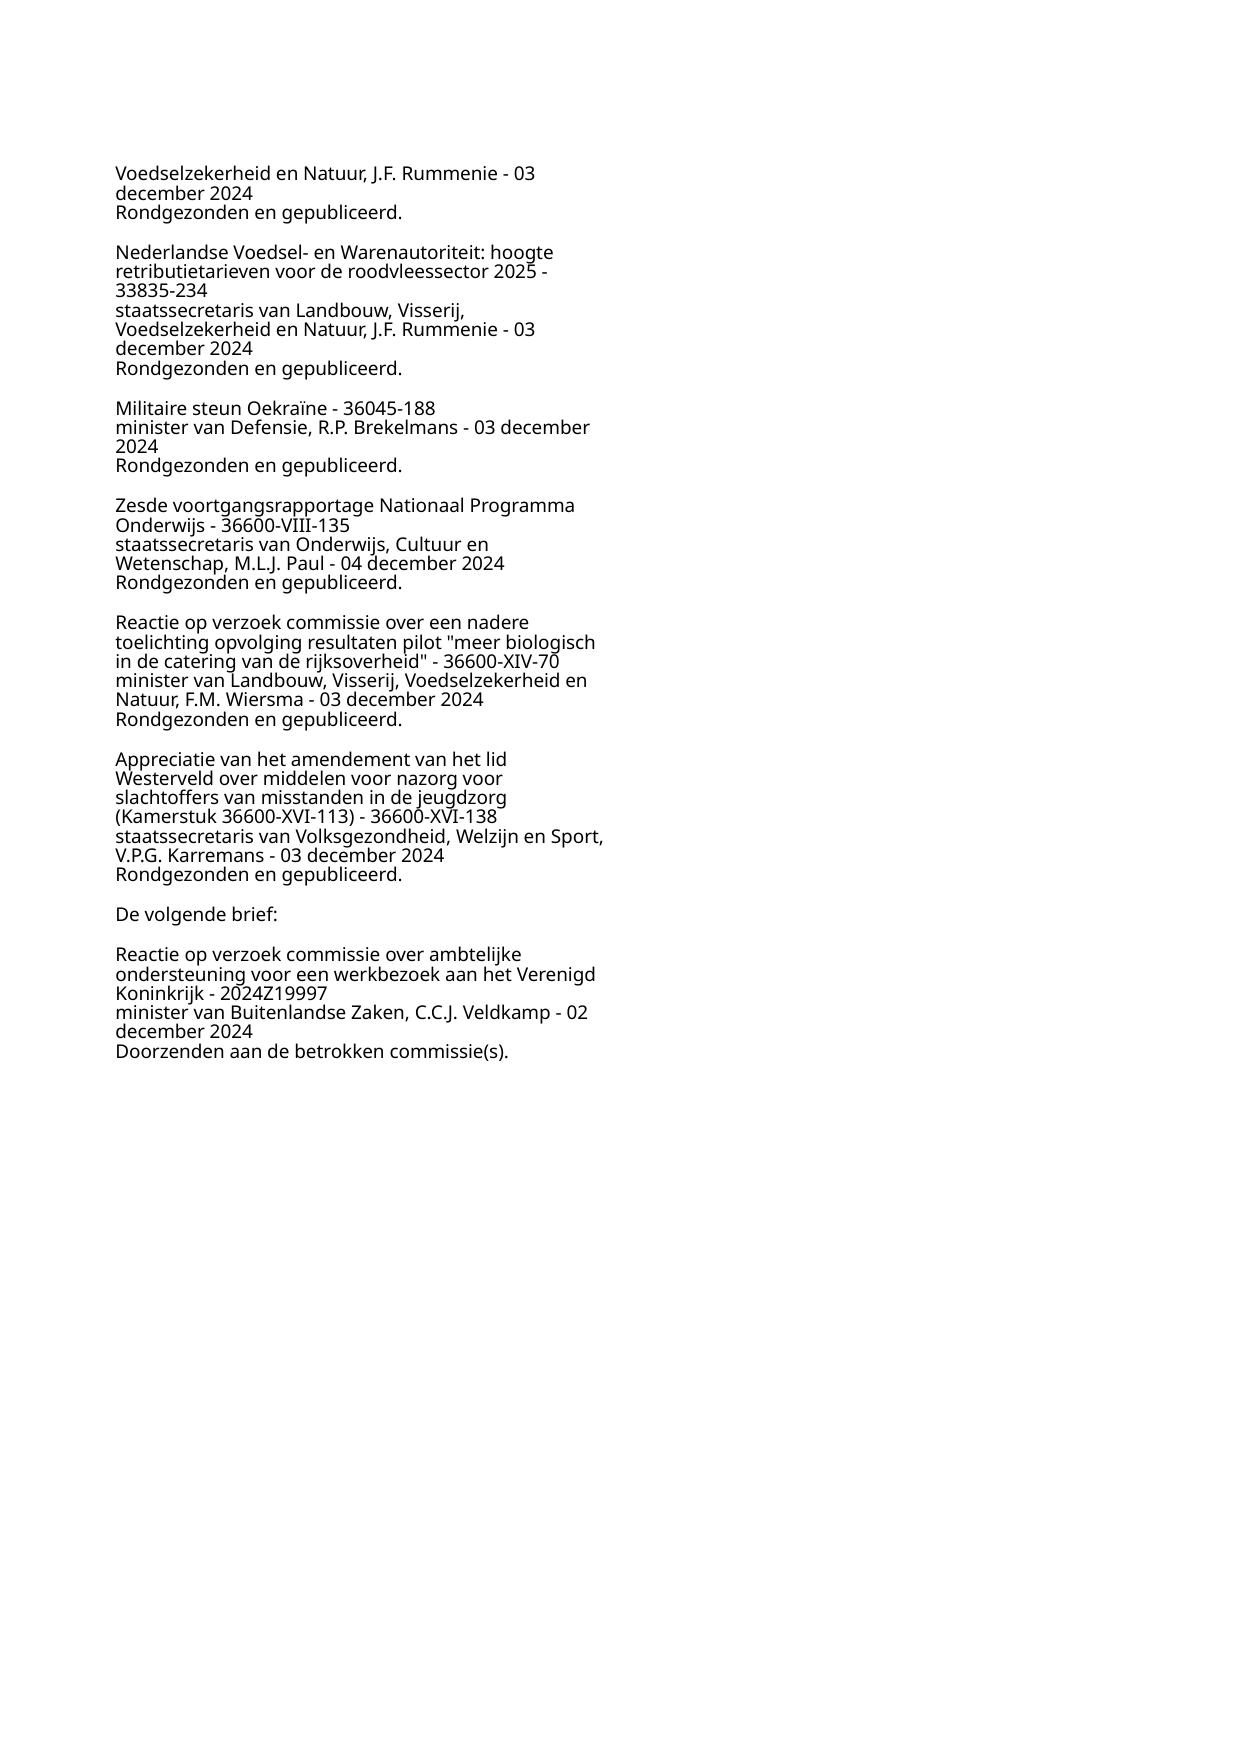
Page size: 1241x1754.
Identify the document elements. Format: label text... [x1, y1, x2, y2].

text De volgende brief: [115, 906, 605, 926]
text Nederlandse Voedsel- en Warenautoriteit: hoogte retributietarieven voor de roodvleessector 2025 - 33835-234 [115, 244, 605, 302]
text Rondgezonden en gepubliceerd. [115, 866, 605, 886]
text staatssecretaris van Landbouw, Visserij, Voedselzekerheid en Natuur, J.F. Rummenie - 03 december 2024 [115, 302, 605, 359]
text staatssecretaris van Volksgezondheid, Welzijn en Sport, V.P.G. Karremans - 03 december 2024 [115, 828, 605, 866]
text Militaire steun Oekraïne - 36045-188 [115, 399, 605, 419]
text minister van Landbouw, Visserij, Voedselzekerheid en Natuur, F.M. Wiersma - 03 december 2024 [115, 672, 605, 711]
text Reactie op verzoek commissie over ambtelijke ondersteuning voor een werkbezoek aan het Verenigd Koninkrijk - 2024Z19997 [115, 946, 605, 1004]
text Voedselzekerheid en Natuur, J.F. Rummenie - 03 december 2024 [115, 165, 605, 204]
text Reactie op verzoek commissie over een nadere toelichting opvolging resultaten pilot "meer biologisch in de catering van de rijksoverheid" - 36600-XIV-70 [115, 614, 605, 672]
text Zesde voortgangsrapportage Nationaal Programma Onderwijs - 36600-VIII-135 [115, 497, 605, 536]
text Rondgezonden en gepubliceerd. [115, 574, 605, 594]
text staatssecretaris van Onderwijs, Cultuur en Wetenschap, M.L.J. Paul - 04 december 2024 [115, 536, 605, 574]
text Appreciatie van het amendement van het lid Westerveld over middelen voor nazorg voor slachtoffers van misstanden in de jeugdzorg (Kamerstuk 36600-XVI-113) - 36600-XVI-138 [115, 751, 605, 828]
text minister van Buitenlandse Zaken, C.C.J. Veldkamp - 02 december 2024 [115, 1004, 605, 1043]
text Rondgezonden en gepubliceerd. [115, 711, 605, 730]
text minister van Defensie, R.P. Brekelmans - 03 december 2024 [115, 419, 605, 457]
text Rondgezonden en gepubliceerd. [115, 204, 605, 223]
text Doorzenden aan de betrokken commissie(s). [115, 1043, 605, 1062]
text Rondgezonden en gepubliceerd. [115, 457, 605, 477]
text Rondgezonden en gepubliceerd. [115, 359, 605, 379]
